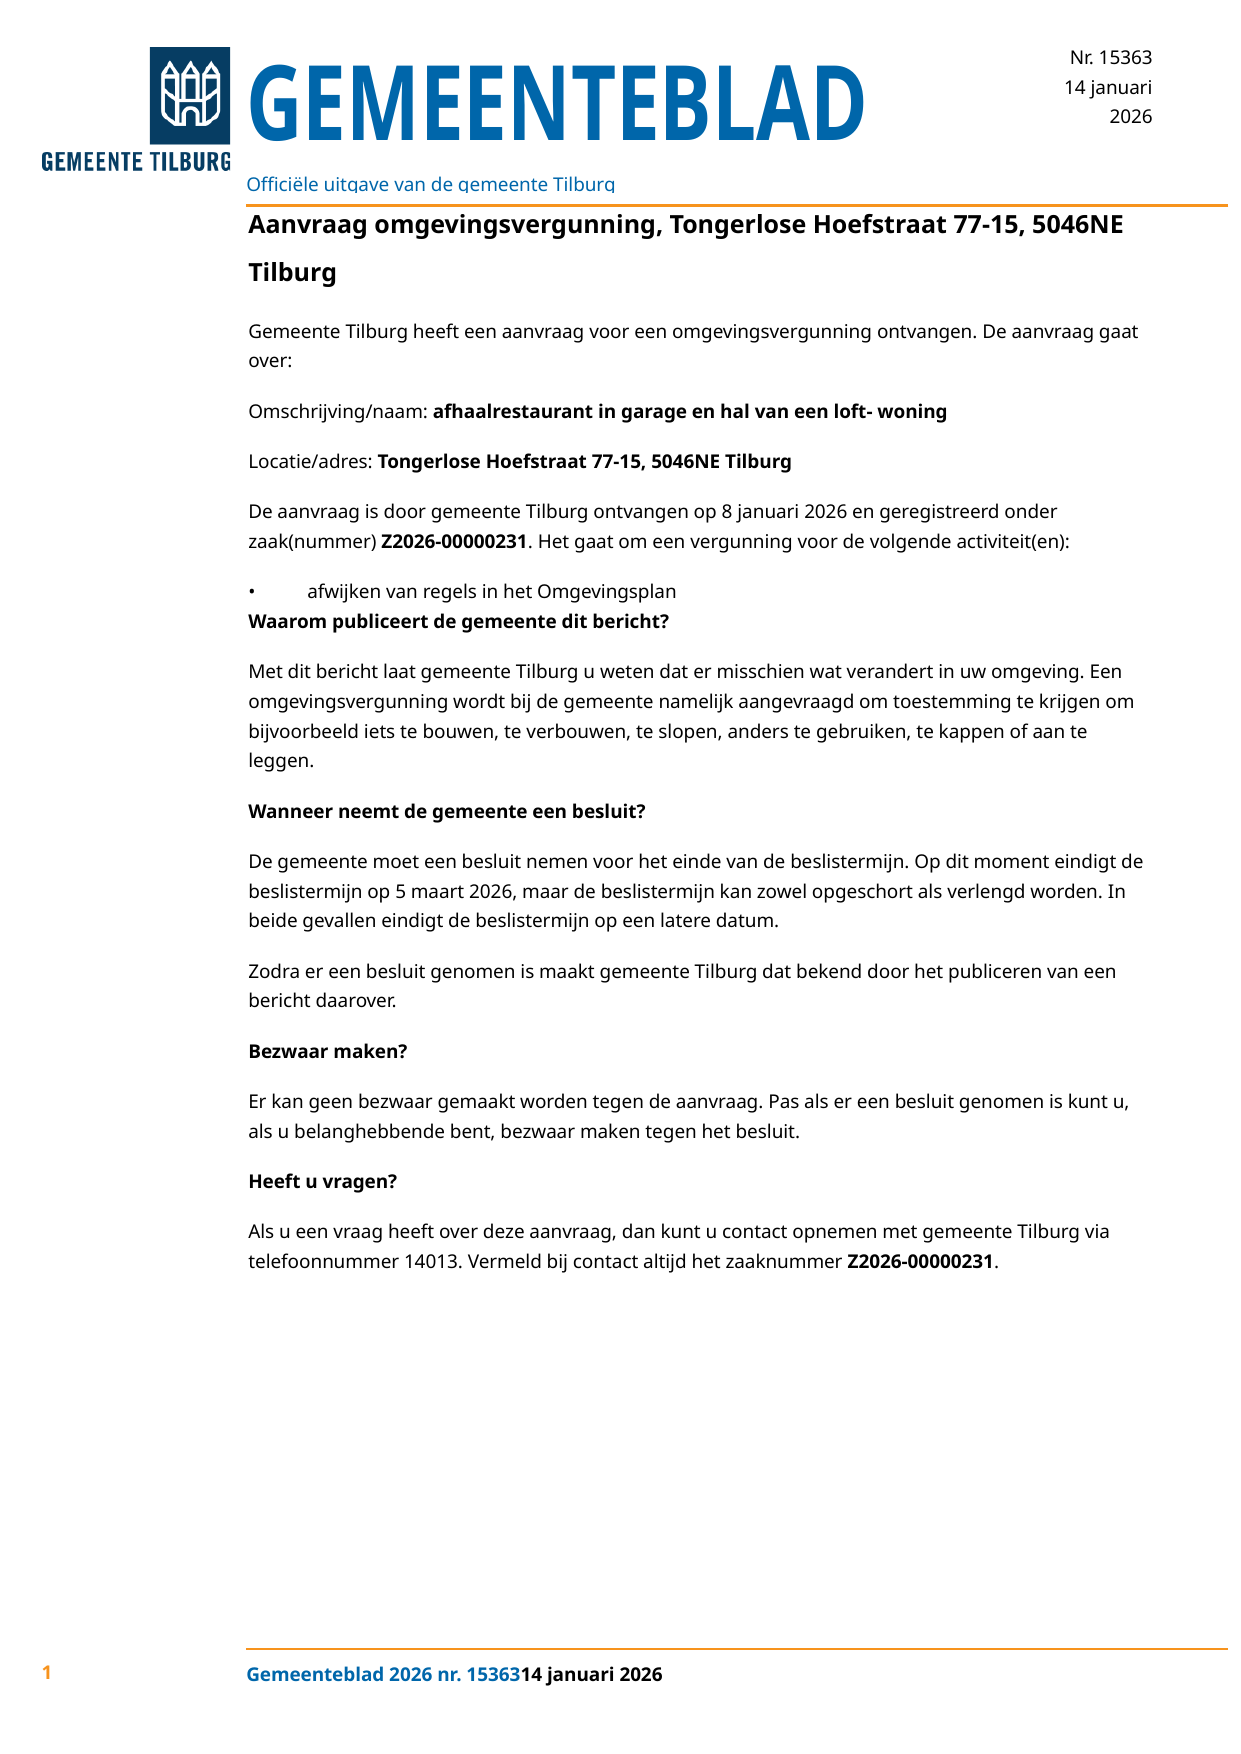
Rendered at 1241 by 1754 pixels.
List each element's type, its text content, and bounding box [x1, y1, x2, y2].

text Wanneer neemt de gemeente een besluit? [248, 798, 1152, 824]
picture [41, 47, 231, 172]
text Zodra er een besluit genomen is maakt gemeente Tilburg dat bekend door het publiceren van een bericht daarover. [248, 958, 1152, 1013]
text Er kan geen bezwaar gemaakt worden tegen de aanvraag. Pas als er een besluit genomen is kunt u, als u belanghebbende bent, bezwaar maken tegen het besluit. [248, 1088, 1152, 1144]
text Gemeente Tilburg heeft een aanvraag voor een omgevingsvergunning ontvangen. De aanvraag gaat over: [248, 318, 1152, 373]
text Waarom publiceert de gemeente dit bericht? [248, 608, 1152, 634]
text Aanvraag omgevingsvergunning, Tongerlose Hoefstraat 77-15, 5046NE Tilburg [248, 207, 1152, 288]
text Als u een vraag heeft over deze aanvraag, dan kunt u contact opnemen met gemeente Tilburg via telefoonnummer 14013. Vermeld bij contact altijd het zaaknummer Z2026-00000231. [248, 1219, 1152, 1274]
text Locatie/adres: Tongerlose Hoefstraat 77-15, 5046NE Tilburg [248, 448, 1152, 474]
text Bezwaar maken? [248, 1038, 1152, 1064]
text De gemeente moet een besluit nemen voor het einde van de beslistermijn. Op dit moment eindigt de beslistermijn op 5 maart 2026, maar de beslistermijn kan zowel opgeschort als verlengd worden. In beide gevallen eindigt de beslistermijn op een latere datum. [248, 848, 1152, 933]
text Heeft u vragen? [248, 1168, 1152, 1194]
text Met dit bericht laat gemeente Tilburg u weten dat er misschien wat verandert in uw omgeving. Een omgevingsvergunning wordt bij de gemeente namelijk aangevraagd om toestemming te krijgen om bijvoorbeeld iets te bouwen, te verbouwen, te slopen, anders te gebruiken, te kappen of aan te leggen. [248, 659, 1152, 773]
text Omschrijving/naam: afhaalrestaurant in garage en hal van een loft- woning [248, 398, 1152, 424]
list afwijken van regels in het Omgevingsplan [248, 579, 1152, 604]
text De aanvraag is door gemeente Tilburg ontvangen op 8 januari 2026 en geregistreerd onder zaak(nummer) Z2026-00000231. Het gaat om een vergunning voor de volgende activiteit(en): [248, 499, 1152, 554]
